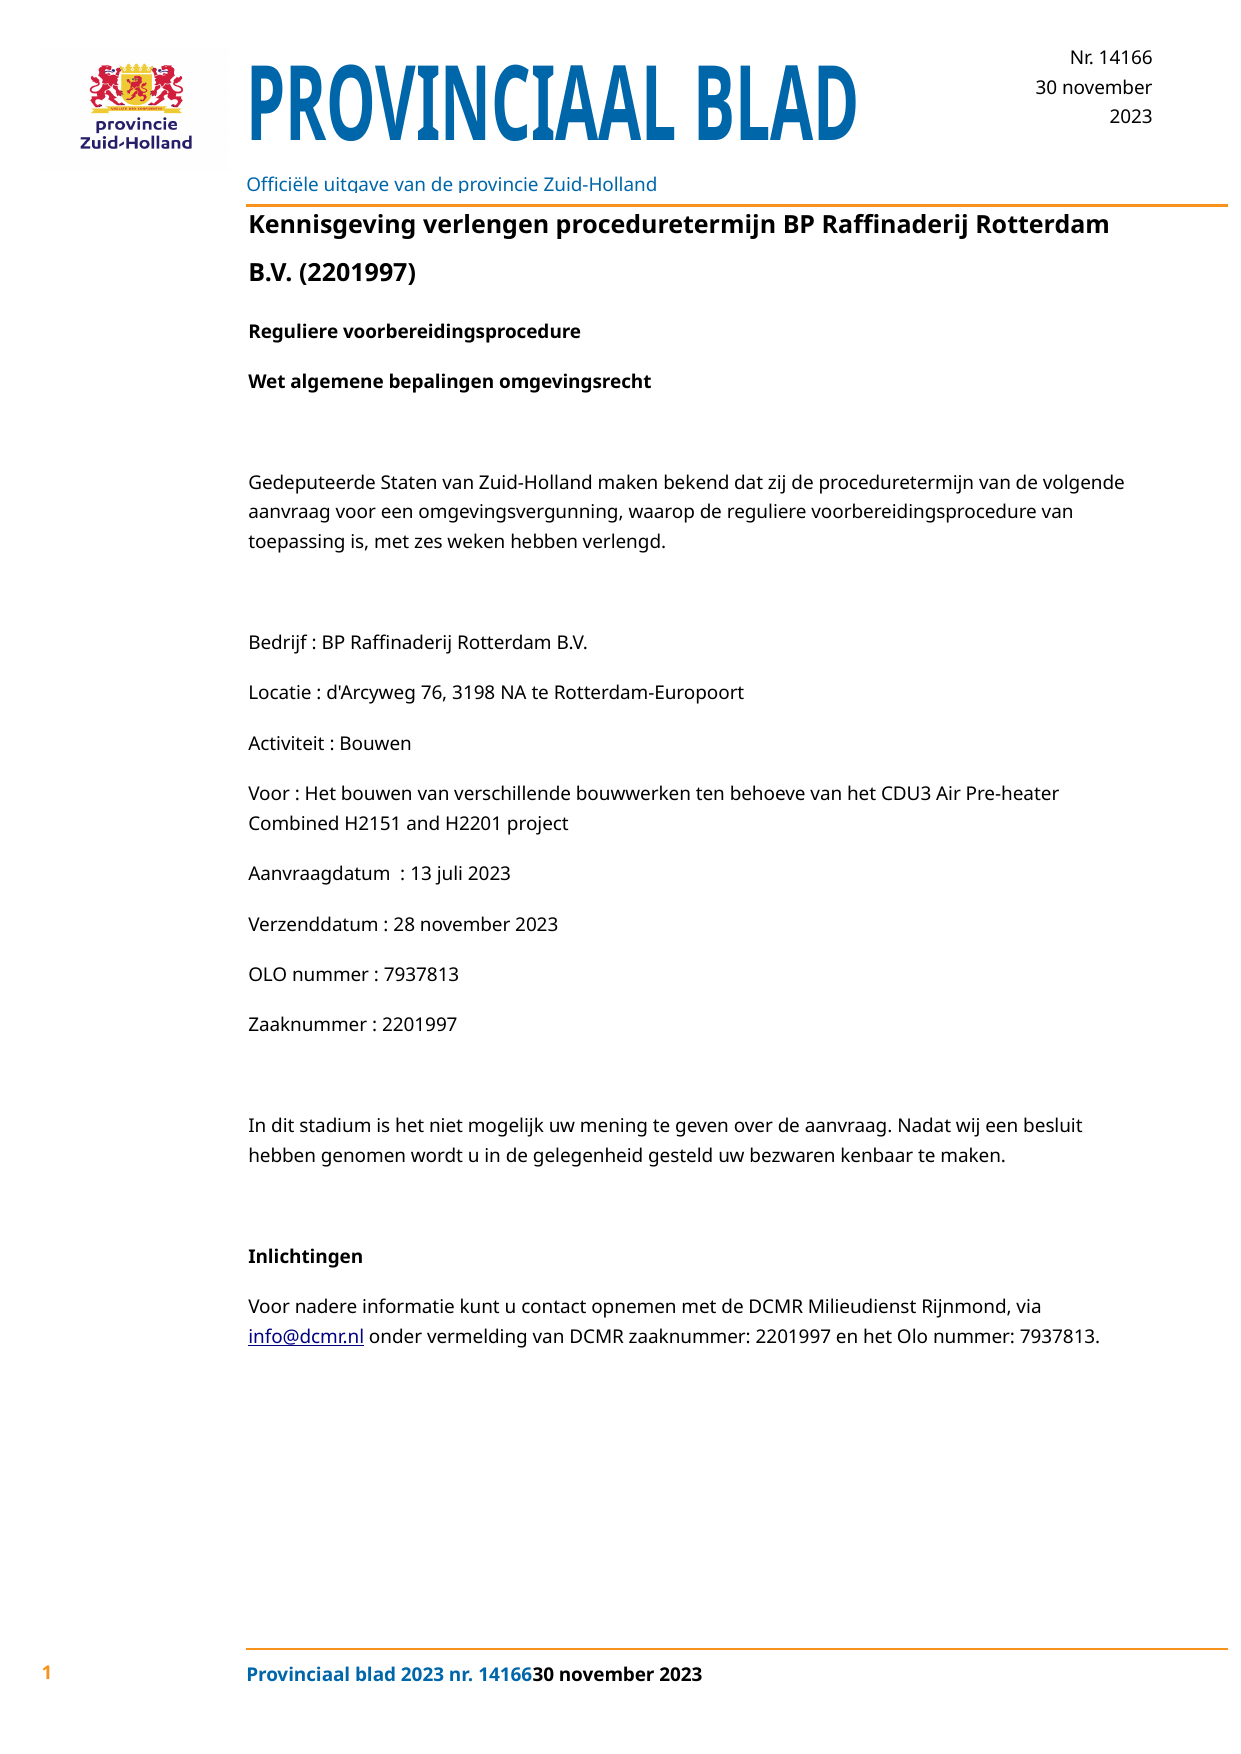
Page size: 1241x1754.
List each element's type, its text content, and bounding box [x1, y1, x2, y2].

text Gedeputeerde Staten van Zuid-Holland maken bekend dat zij de proceduretermijn van de volgende aanvraag voor een omgevingsvergunning, waarop de reguliere voorbereidingsprocedure van toepassing is, met zes weken hebben verlengd. [248, 469, 1152, 554]
text Verzenddatum : 28 november 2023 [248, 911, 1152, 937]
text Voor : Het bouwen van verschillende bouwwerken ten behoeve van het CDU3 Air Pre-heater Combined H2151 and H2201 project [248, 780, 1152, 836]
text Activiteit : Bouwen [248, 730, 1152, 756]
text Locatie : d'Arcyweg 76, 3198 NA te Rotterdam-Europoort [248, 679, 1152, 705]
text Bedrijf : BP Raffinaderij Rotterdam B.V. [248, 629, 1152, 655]
text Inlichtingen [248, 1243, 1152, 1269]
text Wet algemene bepalingen omgevingsrecht [248, 368, 1152, 394]
text Voor nadere informatie kunt u contact opnemen met de DCMR Milieudienst Rijnmond, via info@dcmr.nl onder vermelding van DCMR zaaknummer: 2201997 en het Olo nummer: 7937813. [248, 1293, 1152, 1349]
text In dit stadium is het niet mogelijk uw mening te geven over de aanvraag. Nadat wij een besluit hebben genomen wordt u in de gelegenheid gesteld uw bezwaren kenbaar te maken. [248, 1112, 1152, 1168]
text Aanvraagdatum : 13 juli 2023 [248, 860, 1152, 886]
text Zaaknummer : 2201997 [248, 1012, 1152, 1037]
picture [41, 47, 231, 172]
text OLO nummer : 7937813 [248, 961, 1152, 987]
text Reguliere voorbereidingsprocedure [248, 318, 1152, 344]
text Kennisgeving verlengen proceduretermijn BP Raffinaderij Rotterdam B.V. (2201997) [248, 207, 1152, 288]
